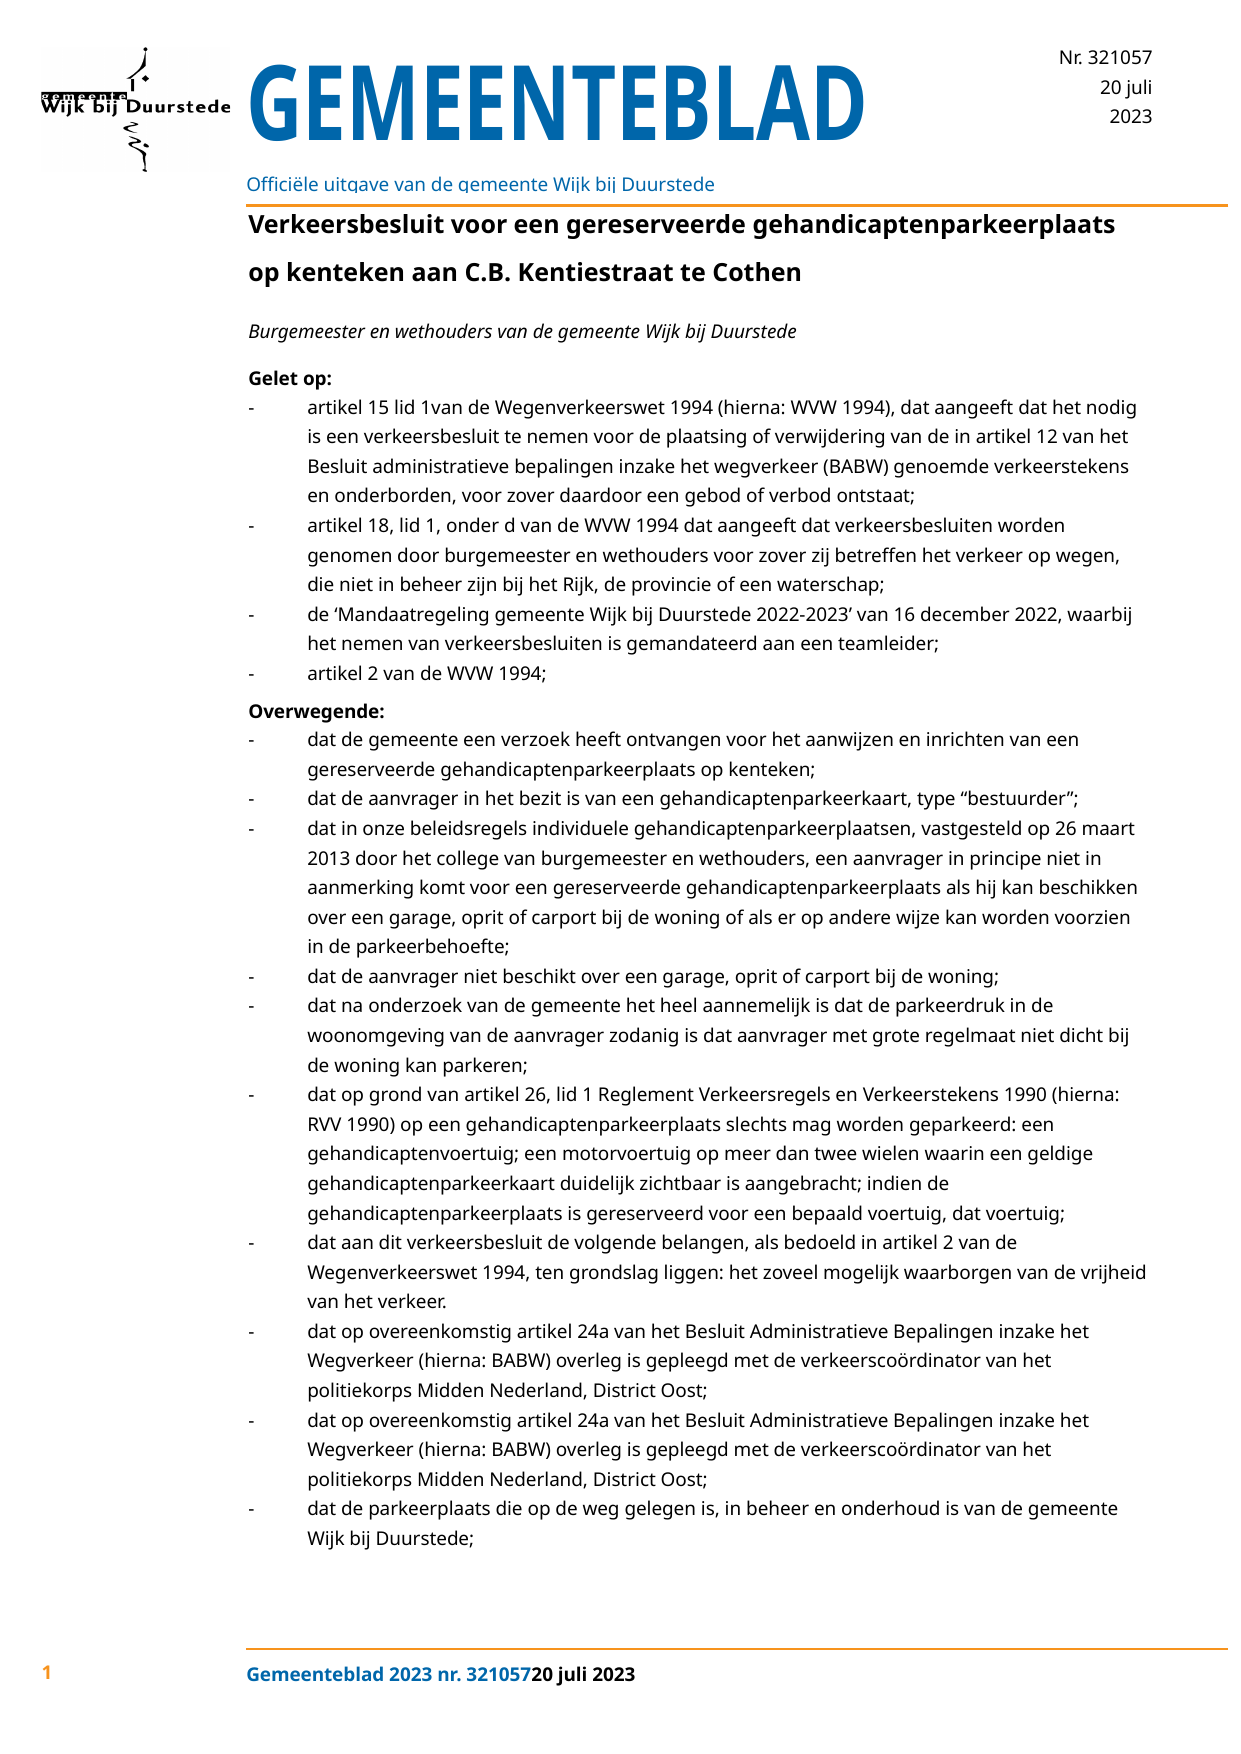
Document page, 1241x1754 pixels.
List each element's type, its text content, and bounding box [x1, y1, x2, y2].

list dat de parkeerplaats die op de weg gelegen is, in beheer en onderhoud is van de gemeente Wijk bij Duurstede; [248, 1496, 1152, 1551]
list dat in onze beleidsregels individuele gehandicaptenparkeerplaatsen, vastgesteld op 26 maart 2013 door het college van burgemeester en wethouders, een aanvrager in principe niet in aanmerking komt voor een gereserveerde gehandicaptenparkeerplaats als hij kan beschikken over een garage, oprit of carport bij de woning of als er op andere wijze kan worden voorzien in de parkeerbehoefte; [248, 815, 1152, 959]
list de ‘Mandaatregeling gemeente Wijk bij Duurstede 2022-2023’ van 16 december 2022, waarbij het nemen van verkeersbesluiten is gemandateerd aan een teamleider; [248, 601, 1152, 656]
list artikel 18, lid 1, onder d van de WVW 1994 dat aangeeft dat verkeersbesluiten worden genomen door burgemeester en wethouders voor zover zij betreffen het verkeer op wegen, die niet in beheer zijn bij het Rijk, de provincie of een waterschap; [248, 512, 1152, 597]
list dat aan dit verkeersbesluit de volgende belangen, als bedoeld in artikel 2 van de Wegenverkeerswet 1994, ten grondslag liggen: het zoveel mogelijk waarborgen van de vrijheid van het verkeer. [248, 1229, 1152, 1314]
text Verkeersbesluit voor een gereserveerde gehandicaptenparkeerplaats op kenteken aan C.B. Kentiestraat te Cothen [248, 207, 1152, 288]
list dat op overeenkomstig artikel 24a van het Besluit Administratieve Bepalingen inzake het Wegverkeer (hierna: BABW) overleg is gepleegd met de verkeerscoördinator van het politiekorps Midden Nederland, District Oost; [248, 1318, 1152, 1403]
list dat op overeenkomstig artikel 24a van het Besluit Administratieve Bepalingen inzake het Wegverkeer (hierna: BABW) overleg is gepleegd met de verkeerscoördinator van het politiekorps Midden Nederland, District Oost; [248, 1407, 1152, 1492]
text Burgemeester en wethouders van de gemeente Wijk bij Duurstede [248, 318, 1152, 344]
list dat de aanvrager niet beschikt over een garage, oprit of carport bij de woning; [248, 963, 1152, 989]
list dat op grond van artikel 26, lid 1 Reglement Verkeersregels en Verkeerstekens 1990 (hierna: RVV 1990) op een gehandicaptenparkeerplaats slechts mag worden geparkeerd: een gehandicaptenvoertuig; een motorvoertuig op meer dan twee wielen waarin een geldige gehandicaptenparkeerkaart duidelijk zichtbaar is aangebracht; indien de gehandicaptenparkeerplaats is gereserveerd voor een bepaald voertuig, dat voertuig; [248, 1081, 1152, 1225]
list dat de gemeente een verzoek heeft ontvangen voor het aanwijzen en inrichten van een gereserveerde gehandicaptenparkeerplaats op kenteken; [248, 726, 1152, 782]
text Gelet op: [248, 366, 1152, 391]
list dat de aanvrager in het bezit is van een gehandicaptenparkeerkaart, type “bestuurder”; [248, 786, 1152, 811]
list dat na onderzoek van de gemeente het heel aannemelijk is dat de parkeerdruk in de woonomgeving van de aanvrager zodanig is dat aanvrager met grote regelmaat niet dicht bij de woning kan parkeren; [248, 993, 1152, 1077]
text Overwegende: [248, 698, 1152, 724]
picture [41, 47, 231, 172]
list artikel 2 van de WVW 1994; [248, 660, 1152, 686]
list artikel 15 lid 1van de Wegenverkeerswet 1994 (hierna: WVW 1994), dat aangeeft dat het nodig is een verkeersbesluit te nemen voor de plaatsing of verwijdering van de in artikel 12 van het Besluit administratieve bepalingen inzake het wegverkeer (BABW) genoemde verkeerstekens en onderborden, voor zover daardoor een gebod of verbod ontstaat; [248, 394, 1152, 508]
